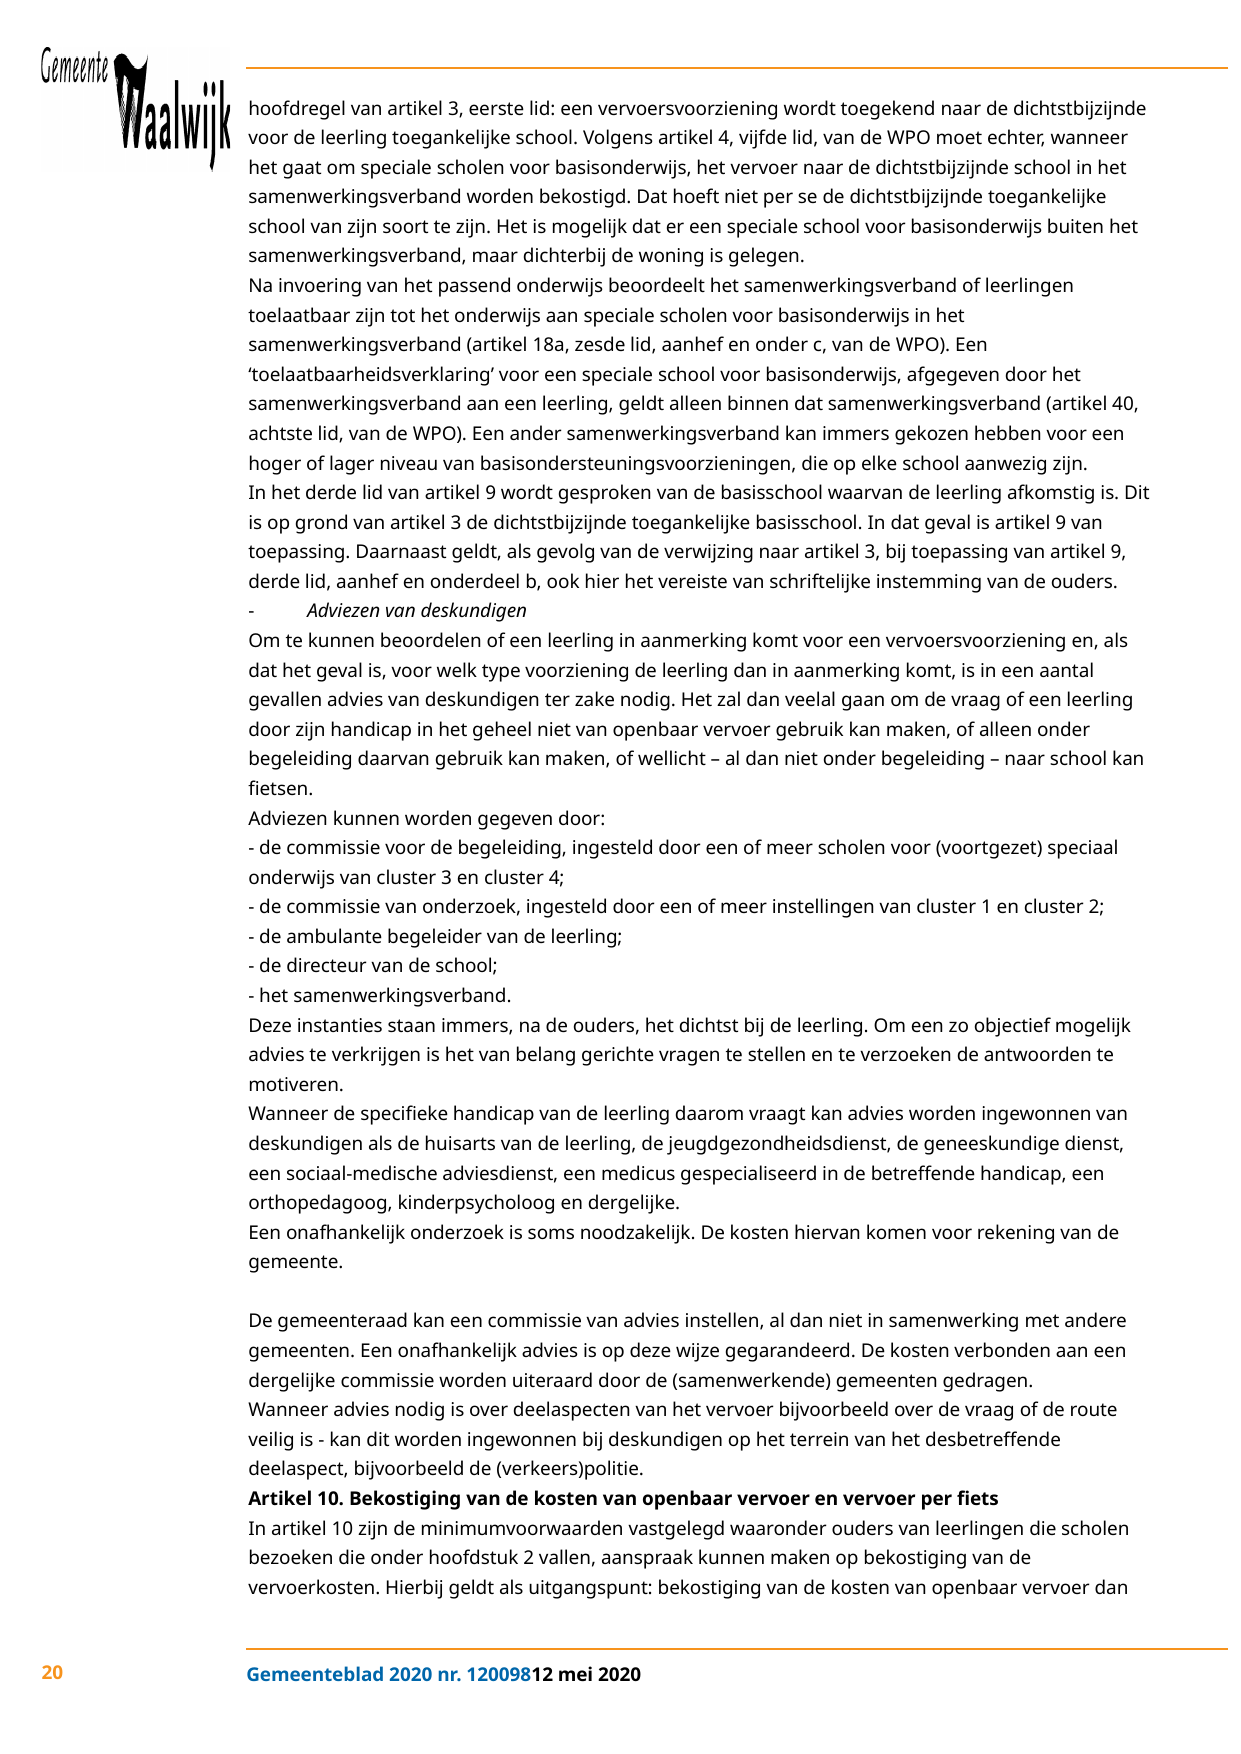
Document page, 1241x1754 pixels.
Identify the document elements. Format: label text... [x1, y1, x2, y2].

list Adviezen van deskundigen [248, 598, 1152, 623]
text hoofdregel van artikel 3, eerste lid: een vervoersvoorziening wordt toegekend naar de dichtstbijzijnde voor de leerling toegankelijke school. Volgens artikel 4, vijfde lid, van de WPO moet echter, wanneer het gaat om speciale scholen voor basisonderwijs, het vervoer naar de dichtstbijzijnde school in het samenwerkingsverband worden bekostigd. Dat hoeft niet per se de dichtstbijzijnde toegankelijke school van zijn soort te zijn. Het is mogelijk dat er een speciale school voor basisonderwijs buiten het samenwerkingsverband, maar dichterbij de woning is gelegen. [248, 95, 1152, 268]
text Artikel 10. Bekostiging van de kosten van openbaar vervoer en vervoer per fiets [248, 1485, 1152, 1511]
text In het derde lid van artikel 9 wordt gesproken van de basisschool waarvan de leerling afkomstig is. Dit is op grond van artikel 3 de dichtstbijzijnde toegankelijke basisschool. In dat geval is artikel 9 van toepassing. Daarnaast geldt, als gevolg van de verwijzing naar artikel 3, bij toepassing van artikel 9, derde lid, aanhef en onderdeel b, ook hier het vereiste van schriftelijke instemming van de ouders. [248, 479, 1152, 594]
text Om te kunnen beoordelen of een leerling in aanmerking komt voor een vervoersvoorziening en, als dat het geval is, voor welk type voorziening de leerling dan in aanmerking komt, is in een aantal gevallen advies van deskundigen ter zake nodig. Het zal dan veelal gaan om de vraag of een leerling door zijn handicap in het geheel niet van openbaar vervoer gebruik kan maken, of alleen onder begeleiding daarvan gebruik kan maken, of wellicht – al dan niet onder begeleiding – naar school kan fietsen. [248, 627, 1152, 801]
text - de directeur van de school; [248, 953, 1152, 978]
text - het samenwerkingsverband. [248, 982, 1152, 1008]
text Wanneer advies nodig is over deelaspecten van het vervoer bijvoorbeeld over de vraag of de route veilig is - kan dit worden ingewonnen bij deskundigen op het terrein van het desbetreffende deelaspect, bijvoorbeeld de (verkeers)politie. [248, 1396, 1152, 1481]
text De gemeenteraad kan een commissie van advies instellen, al dan niet in samenwerking met andere gemeenten. Een onafhankelijk advies is op deze wijze gegarandeerd. De kosten verbonden aan een dergelijke commissie worden uiteraard door de (samenwerkende) gemeenten gedragen. [248, 1308, 1152, 1393]
picture [41, 47, 231, 172]
text In artikel 10 zijn de minimumvoorwaarden vastgelegd waaronder ouders van leerlingen die scholen bezoeken die onder hoofdstuk 2 vallen, aanspraak kunnen maken op bekostiging van de vervoerkosten. Hierbij geldt als uitgangspunt: bekostiging van de kosten van openbaar vervoer dan [248, 1515, 1152, 1600]
text - de commissie voor de begeleiding, ingesteld door een of meer scholen voor (voortgezet) speciaal onderwijs van cluster 3 en cluster 4; [248, 834, 1152, 890]
text Na invoering van het passend onderwijs beoordeelt het samenwerkingsverband of leerlingen toelaatbaar zijn tot het onderwijs aan speciale scholen voor basisonderwijs in het samenwerkingsverband (artikel 18a, zesde lid, aanhef en onder c, van de WPO). Een ‘toelaatbaarheidsverklaring’ voor een speciale school voor basisonderwijs, afgegeven door het samenwerkingsverband aan een leerling, geldt alleen binnen dat samenwerkingsverband (artikel 40, achtste lid, van de WPO). Een ander samenwerkingsverband kan immers gekozen hebben voor een hoger of lager niveau van basisondersteuningsvoorzieningen, die op elke school aanwezig zijn. [248, 272, 1152, 476]
text Deze instanties staan immers, na de ouders, het dichtst bij de leerling. Om een zo objectief mogelijk advies te verkrijgen is het van belang gerichte vragen te stellen en te verzoeken de antwoorden te motiveren. [248, 1012, 1152, 1097]
text Wanneer de specifieke handicap van de leerling daarom vraagt kan advies worden ingewonnen van deskundigen als de huisarts van de leerling, de jeugdgezondheidsdienst, de geneeskundige dienst, een sociaal-medische adviesdienst, een medicus gespecialiseerd in de betreffende handicap, een orthopedagoog, kinderpsycholoog en dergelijke. [248, 1101, 1152, 1215]
text - de commissie van onderzoek, ingesteld door een of meer instellingen van cluster 1 en cluster 2; [248, 893, 1152, 919]
text Adviezen kunnen worden gegeven door: [248, 805, 1152, 831]
text - de ambulante begeleider van de leerling; [248, 923, 1152, 949]
text Een onafhankelijk onderzoek is soms noodzakelijk. De kosten hiervan komen voor rekening van de gemeente. [248, 1219, 1152, 1274]
